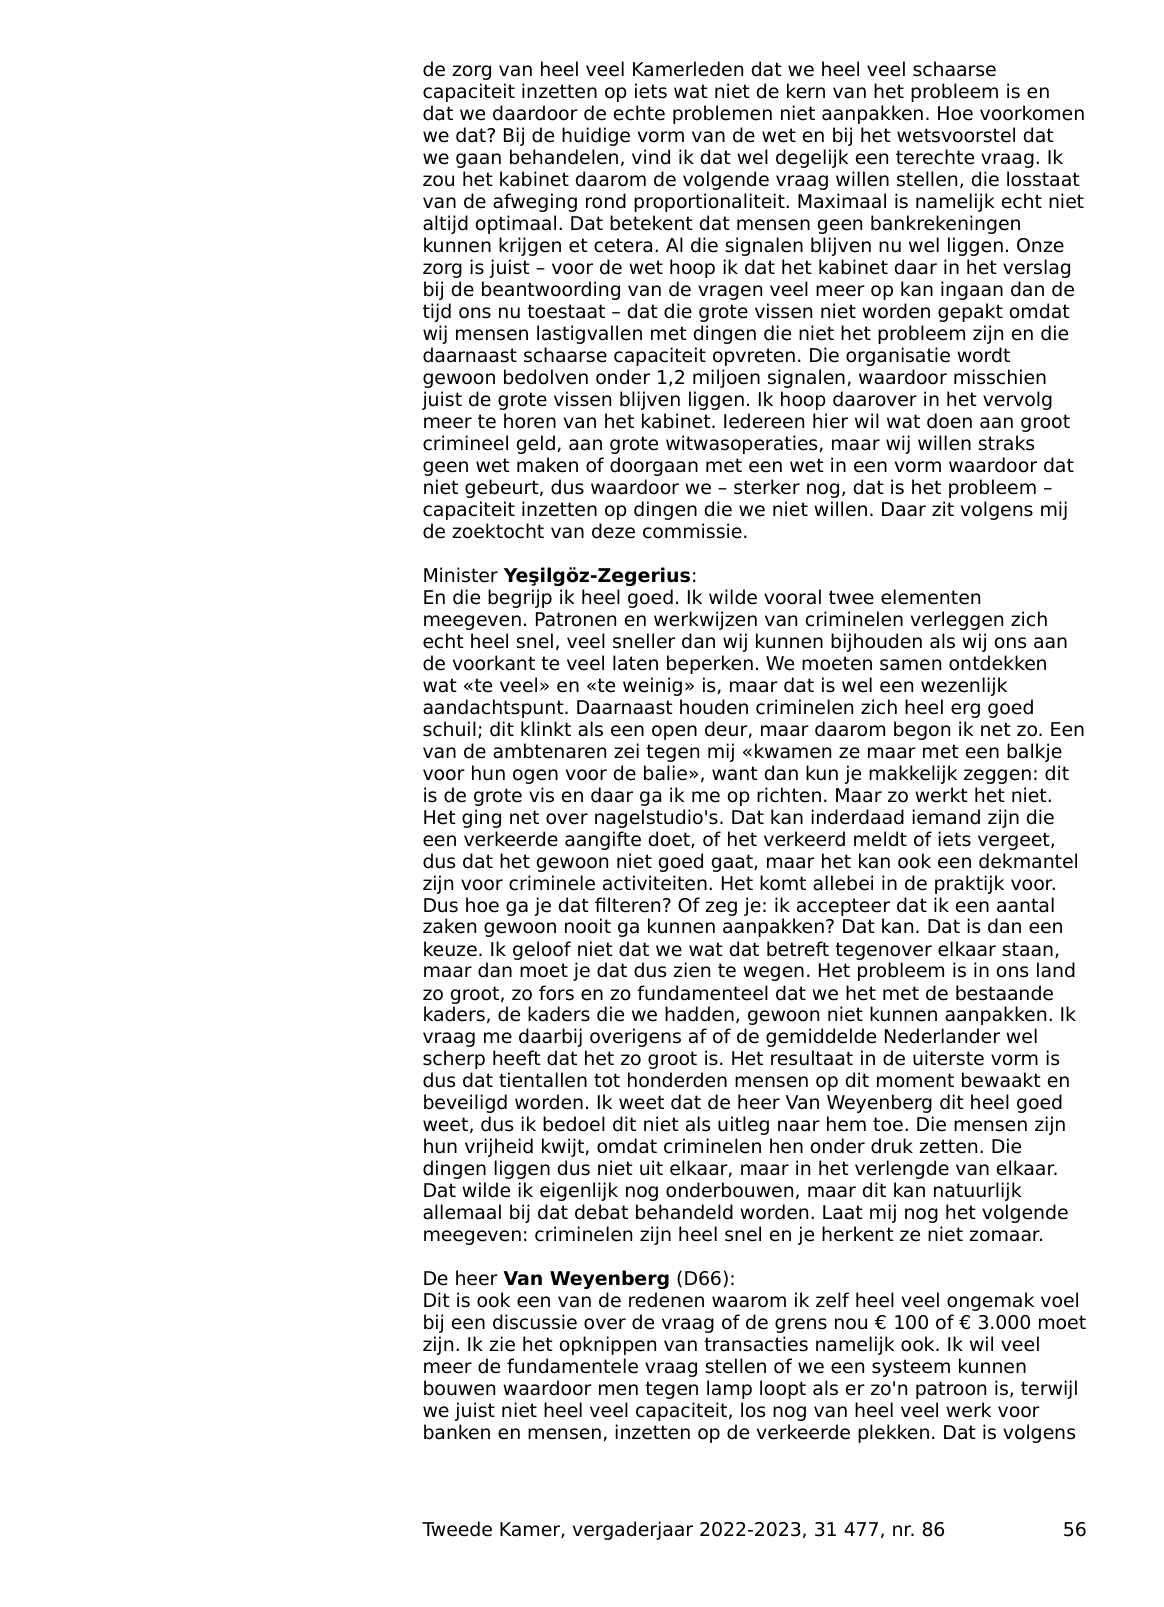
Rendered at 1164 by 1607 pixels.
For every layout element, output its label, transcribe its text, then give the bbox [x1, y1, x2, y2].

text de zorg van heel veel Kamerleden dat we heel veel schaarse capaciteit inzetten op iets wat niet de kern van het probleem is en dat we daardoor de echte problemen niet aanpakken. Hoe voorkomen we dat? Bij de huidige vorm van de wet en bij het wetsvoorstel dat we gaan behandelen, vind ik dat wel degelijk een terechte vraag. Ik zou het kabinet daarom de volgende vraag willen stellen, die losstaat van de afweging rond proportionaliteit. Maximaal is namelijk echt niet altijd optimaal. Dat betekent dat mensen geen bankrekeningen kunnen krijgen et cetera. Al die signalen blijven nu wel liggen. Onze zorg is juist – voor de wet hoop ik dat het kabinet daar in het verslag bij de beantwoording van de vragen veel meer op kan ingaan dan de tijd ons nu toestaat – dat die grote vissen niet worden gepakt omdat wij mensen lastigvallen met dingen die niet het probleem zijn en die daarnaast schaarse capaciteit opvreten. Die organisatie wordt gewoon bedolven onder 1,2 miljoen signalen, waardoor misschien juist de grote vissen blijven liggen. Ik hoop daarover in het vervolg meer te horen van het kabinet. Iedereen hier wil wat doen aan groot crimineel geld, aan grote witwasoperaties, maar wij willen straks geen wet maken of doorgaan met een wet in een vorm waardoor dat niet gebeurt, dus waardoor we – sterker nog, dat is het probleem – capaciteit inzetten op dingen die we niet willen. Daar zit volgens mij de zoektocht van deze commissie. [422, 59, 1087, 543]
text Dit is ook een van de redenen waarom ik zelf heel veel ongemak voel bij een discussie over de vraag of de grens nou € 100 of € 3.000 moet zijn. Ik zie het opknippen van transacties namelijk ook. Ik wil veel meer de fundamentele vraag stellen of we een systeem kunnen bouwen waardoor men tegen lamp loopt als er zo'n patroon is, terwijl we juist niet heel veel capaciteit, los nog van heel veel werk voor banken en mensen, inzetten op de verkeerde plekken. Dat is volgens [422, 1290, 1087, 1444]
text En die begrijp ik heel goed. Ik wilde vooral twee elementen meegeven. Patronen en werkwijzen van criminelen verleggen zich echt heel snel, veel sneller dan wij kunnen bijhouden als wij ons aan de voorkant te veel laten beperken. We moeten samen ontdekken wat «te veel» en «te weinig» is, maar dat is wel een wezenlijk aandachtspunt. Daarnaast houden criminelen zich heel erg goed schuil; dit klinkt als een open deur, maar daarom begon ik net zo. Een van de ambtenaren zei tegen mij «kwamen ze maar met een balkje voor hun ogen voor de balie», want dan kun je makkelijk zeggen: dit is de grote vis en daar ga ik me op richten. Maar zo werkt het niet. Het ging net over nagelstudio's. Dat kan inderdaad iemand zijn die een verkeerde aangifte doet, of het verkeerd meldt of iets vergeet, dus dat het gewoon niet goed gaat, maar het kan ook een dekmantel zijn voor criminele activiteiten. Het komt allebei in de praktijk voor. Dus hoe ga je dat filteren? Of zeg je: ik accepteer dat ik een aantal zaken gewoon nooit ga kunnen aanpakken? Dat kan. Dat is dan een keuze. Ik geloof niet dat we wat dat betreft tegenover elkaar staan, maar dan moet je dat dus zien te wegen. Het probleem is in ons land zo groot, zo fors en zo fundamenteel dat we het met de bestaande kaders, de kaders die we hadden, gewoon niet kunnen aanpakken. Ik vraag me daarbij overigens af of de gemiddelde Nederlander wel scherp heeft dat het zo groot is. Het resultaat in de uiterste vorm is dus dat tientallen tot honderden mensen op dit moment bewaakt en beveiligd worden. Ik weet dat de heer Van Weyenberg dit heel goed weet, dus ik bedoel dit niet als uitleg naar hem toe. Die mensen zijn hun vrijheid kwijt, omdat criminelen hen onder druk zetten. Die dingen liggen dus niet uit elkaar, maar in het verlengde van elkaar. Dat wilde ik eigenlijk nog onderbouwen, maar dit kan natuurlijk allemaal bij dat debat behandeld worden. Laat mij nog het volgende meegeven: criminelen zijn heel snel en je herkent ze niet zomaar. [422, 587, 1087, 1246]
text Minister Yeşilgöz-Zegerius: [422, 565, 1087, 587]
text De heer Van Weyenberg (D66): [422, 1268, 1087, 1290]
